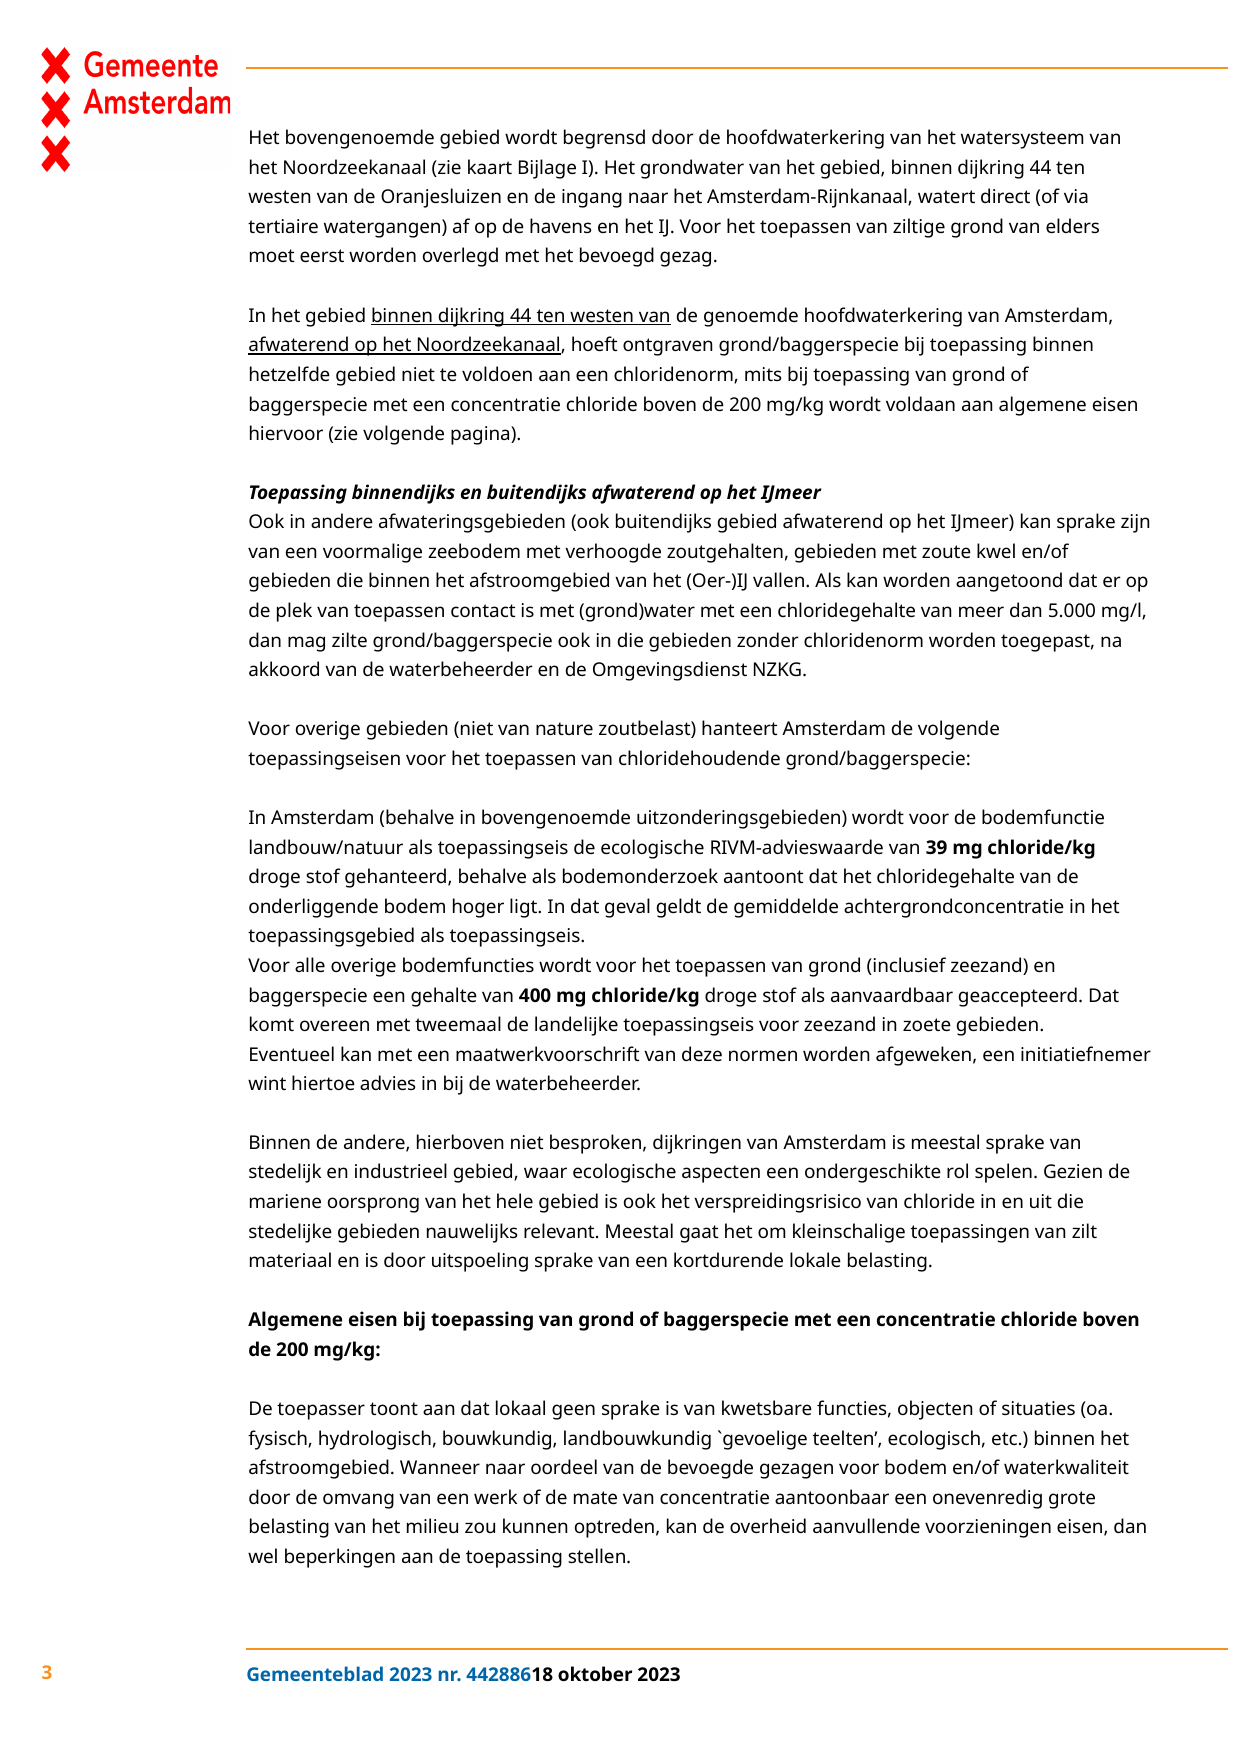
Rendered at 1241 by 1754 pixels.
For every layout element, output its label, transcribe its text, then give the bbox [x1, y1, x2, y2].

text Ook in andere afwateringsgebieden (ook buitendijks gebied afwaterend op het IJmeer) kan sprake zijn van een voormalige zeebodem met verhoogde zoutgehalten, gebieden met zoute kwel en/of gebieden die binnen het afstroomgebied van het (Oer-)IJ vallen. Als kan worden aangetoond dat er op de plek van toepassen contact is met (grond)water met een chloridegehalte van meer dan 5.000 mg/l, dan mag zilte grond/baggerspecie ook in die gebieden zonder chloridenorm worden toegepast, na akkoord van de waterbeheerder en de Omgevingsdienst NZKG. [248, 508, 1152, 682]
text Het bovengenoemde gebied wordt begrensd door de hoofdwaterkering van het watersysteem van het Noordzeekanaal (zie kaart Bijlage I). Het grondwater van het gebied, binnen dijkring 44 ten westen van de Oranjesluizen en de ingang naar het Amsterdam-Rijnkanaal, watert direct (of via tertiaire watergangen) af op de havens en het IJ. Voor het toepassen van ziltige grond van elders moet eerst worden overlegd met het bevoegd gezag. [248, 124, 1152, 268]
picture [41, 47, 231, 172]
text Algemene eisen bij toepassing van grond of baggerspecie met een concentratie chloride boven de 200 mg/kg: [248, 1307, 1152, 1362]
text Binnen de andere, hierboven niet besproken, dijkringen van Amsterdam is meestal sprake van stedelijk en industrieel gebied, waar ecologische aspecten een ondergeschikte rol spelen. Gezien de mariene oorsprong van het hele gebied is ook het verspreidingsrisico van chloride in en uit die stedelijke gebieden nauwelijks relevant. Meestal gaat het om kleinschalige toepassingen van zilt materiaal en is door uitspoeling sprake van een kortdurende lokale belasting. [248, 1129, 1152, 1273]
text Voor overige gebieden (niet van nature zoutbelast) hanteert Amsterdam de volgende toepassingseisen voor het toepassen van chloridehoudende grond/baggerspecie: [248, 716, 1152, 771]
table_header In het gebied binnen dijkring 44 ten westen van de genoemde hoofdwaterkering van Amsterdam, afwaterend op het Noordzeekanaal, hoeft ontgraven grond/baggerspecie bij toepassing binnen hetzelfde gebied niet te voldoen aan een chloridenorm, mits bij toepassing van grond of baggerspecie met een concentratie chloride boven de 200 mg/kg wordt voldaan aan algemene eisen hiervoor (zie volgende pagina). [248, 302, 1152, 446]
text Toepassing binnendijks en buitendijks afwaterend op het IJmeer [248, 479, 1152, 504]
table_header In Amsterdam (behalve in bovengenoemde uitzonderingsgebieden) wordt voor de bodemfunctie landbouw/natuur als toepassingseis de ecologische RIVM-advieswaarde van 39 mg chloride/kg droge stof gehanteerd, behalve als bodemonderzoek aantoont dat het chloridegehalte van de onderliggende bodem hoger ligt. In dat geval geldt de gemiddelde achtergrondconcentratie in het toepassingsgebied als toepassingseis. Voor alle overige bodemfuncties wordt voor het toepassen van grond (inclusief zeezand) en baggerspecie een gehalte van 400 mg chloride/kg droge stof als aanvaardbaar geaccepteerd. Dat komt overeen met tweemaal de landelijke toepassingseis voor zeezand in zoete gebieden. Eventueel kan met een maatwerkvoorschrift van deze normen worden afgeweken, een initiatiefnemer wint hiertoe advies in bij de waterbeheerder. [248, 804, 1152, 1096]
text De toepasser toont aan dat lokaal geen sprake is van kwetsbare functies, objecten of situaties (oa. fysisch, hydrologisch, bouwkundig, landbouwkundig `gevoelige teelten’, ecologisch, etc.) binnen het afstroomgebied. Wanneer naar oordeel van de bevoegde gezagen voor bodem en/of waterkwaliteit door de omvang van een werk of de mate van concentratie aantoonbaar een onevenredig grote belasting van het milieu zou kunnen optreden, kan de overheid aanvullende voorzieningen eisen, dan wel beperkingen aan de toepassing stellen. [248, 1395, 1152, 1569]
